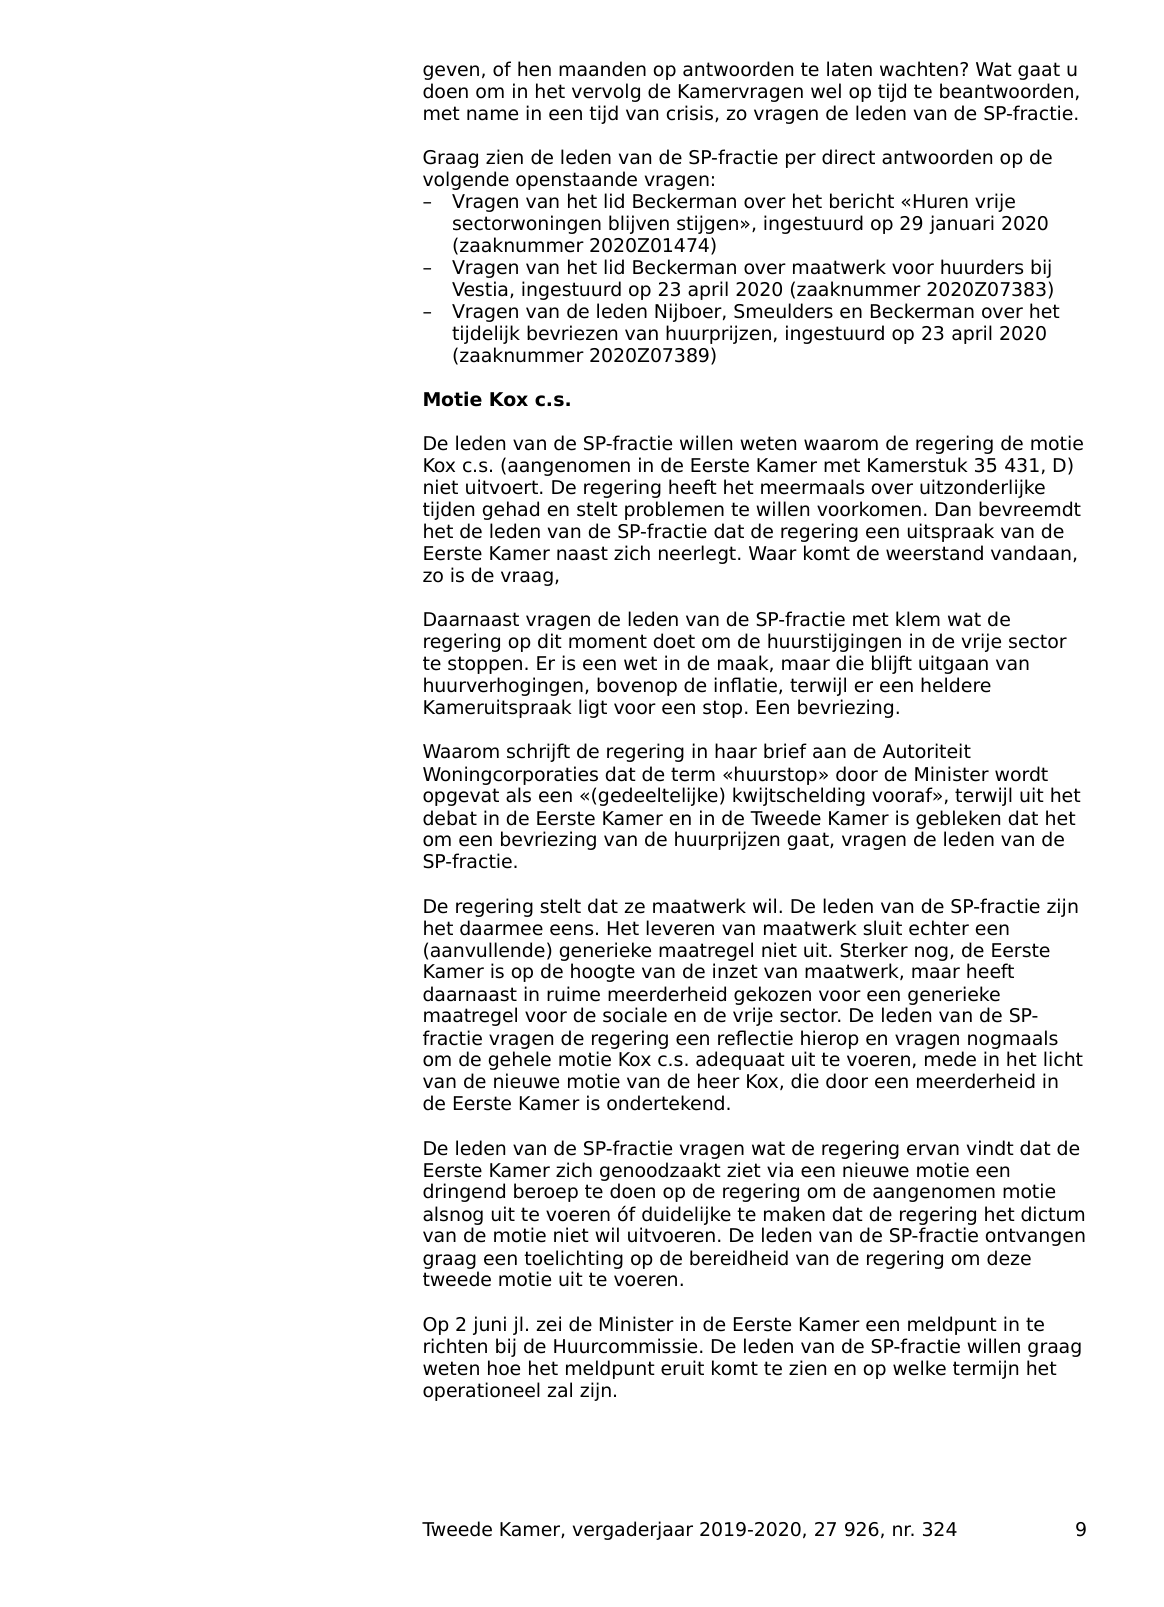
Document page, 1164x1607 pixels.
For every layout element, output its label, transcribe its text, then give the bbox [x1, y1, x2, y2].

text – Vragen van het lid Beckerman over het bericht «Huren vrije sectorwoningen blijven stijgen», ingestuurd op 29 januari 2020 (zaaknummer 2020Z01474) [422, 191, 1087, 257]
text Waarom schrijft de regering in haar brief aan de Autoriteit Woningcorporaties dat de term «huurstop» door de Minister wordt opgevat als een «(gedeeltelijke) kwijtschelding vooraf», terwijl uit het debat in de Eerste Kamer en in de Tweede Kamer is gebleken dat het om een bevriezing van de huurprijzen gaat, vragen de leden van de SP-fractie. [422, 741, 1087, 873]
text De regering stelt dat ze maatwerk wil. De leden van de SP-fractie zijn het daarmee eens. Het leveren van maatwerk sluit echter een (aanvullende) generieke maatregel niet uit. Sterker nog, de Eerste Kamer is op de hoogte van de inzet van maatwerk, maar heeft daarnaast in ruime meerderheid gekozen voor een generieke maatregel voor de sociale en de vrije sector. De leden van de SP-fractie vragen de regering een reflectie hierop en vragen nogmaals om de gehele motie Kox c.s. adequaat uit te voeren, mede in het licht van de nieuwe motie van de heer Kox, die door een meerderheid in de Eerste Kamer is ondertekend. [422, 896, 1087, 1115]
text Daarnaast vragen de leden van de SP-fractie met klem wat de regering op dit moment doet om de huurstijgingen in de vrije sector te stoppen. Er is een wet in de maak, maar die blijft uitgaan van huurverhogingen, bovenop de inflatie, terwijl er een heldere Kameruitspraak ligt voor een stop. Een bevriezing. [422, 609, 1087, 719]
text De leden van de SP-fractie vragen wat de regering ervan vindt dat de Eerste Kamer zich genoodzaakt ziet via een nieuwe motie een dringend beroep te doen op de regering om de aangenomen motie alsnog uit te voeren óf duidelijke te maken dat de regering het dictum van de motie niet wil uitvoeren. De leden van de SP-fractie ontvangen graag een toelichting op de bereidheid van de regering om deze tweede motie uit te voeren. [422, 1137, 1087, 1291]
text geven, of hen maanden op antwoorden te laten wachten? Wat gaat u doen om in het vervolg de Kamervragen wel op tijd te beantwoorden, met name in een tijd van crisis, zo vragen de leden van de SP-fractie. [422, 59, 1087, 125]
text Graag zien de leden van de SP-fractie per direct antwoorden op de volgende openstaande vragen: [422, 147, 1087, 191]
subtitle Motie Kox c.s. [422, 389, 1087, 411]
text – Vragen van het lid Beckerman over maatwerk voor huurders bij Vestia, ingestuurd op 23 april 2020 (zaaknummer 2020Z07383) [422, 257, 1087, 301]
text De leden van de SP-fractie willen weten waarom de regering de motie Kox c.s. (aangenomen in de Eerste Kamer met Kamerstuk 35 431, D) niet uitvoert. De regering heeft het meermaals over uitzonderlijke tijden gehad en stelt problemen te willen voorkomen. Dan bevreemdt het de leden van de SP-fractie dat de regering een uitspraak van de Eerste Kamer naast zich neerlegt. Waar komt de weerstand vandaan, zo is de vraag, [422, 433, 1087, 587]
text – Vragen van de leden Nijboer, Smeulders en Beckerman over het tijdelijk bevriezen van huurprijzen, ingestuurd op 23 april 2020 (zaaknummer 2020Z07389) [422, 301, 1087, 367]
text Op 2 juni jl. zei de Minister in de Eerste Kamer een meldpunt in te richten bij de Huurcommissie. De leden van de SP-fractie willen graag weten hoe het meldpunt eruit komt te zien en op welke termijn het operationeel zal zijn. [422, 1313, 1087, 1401]
